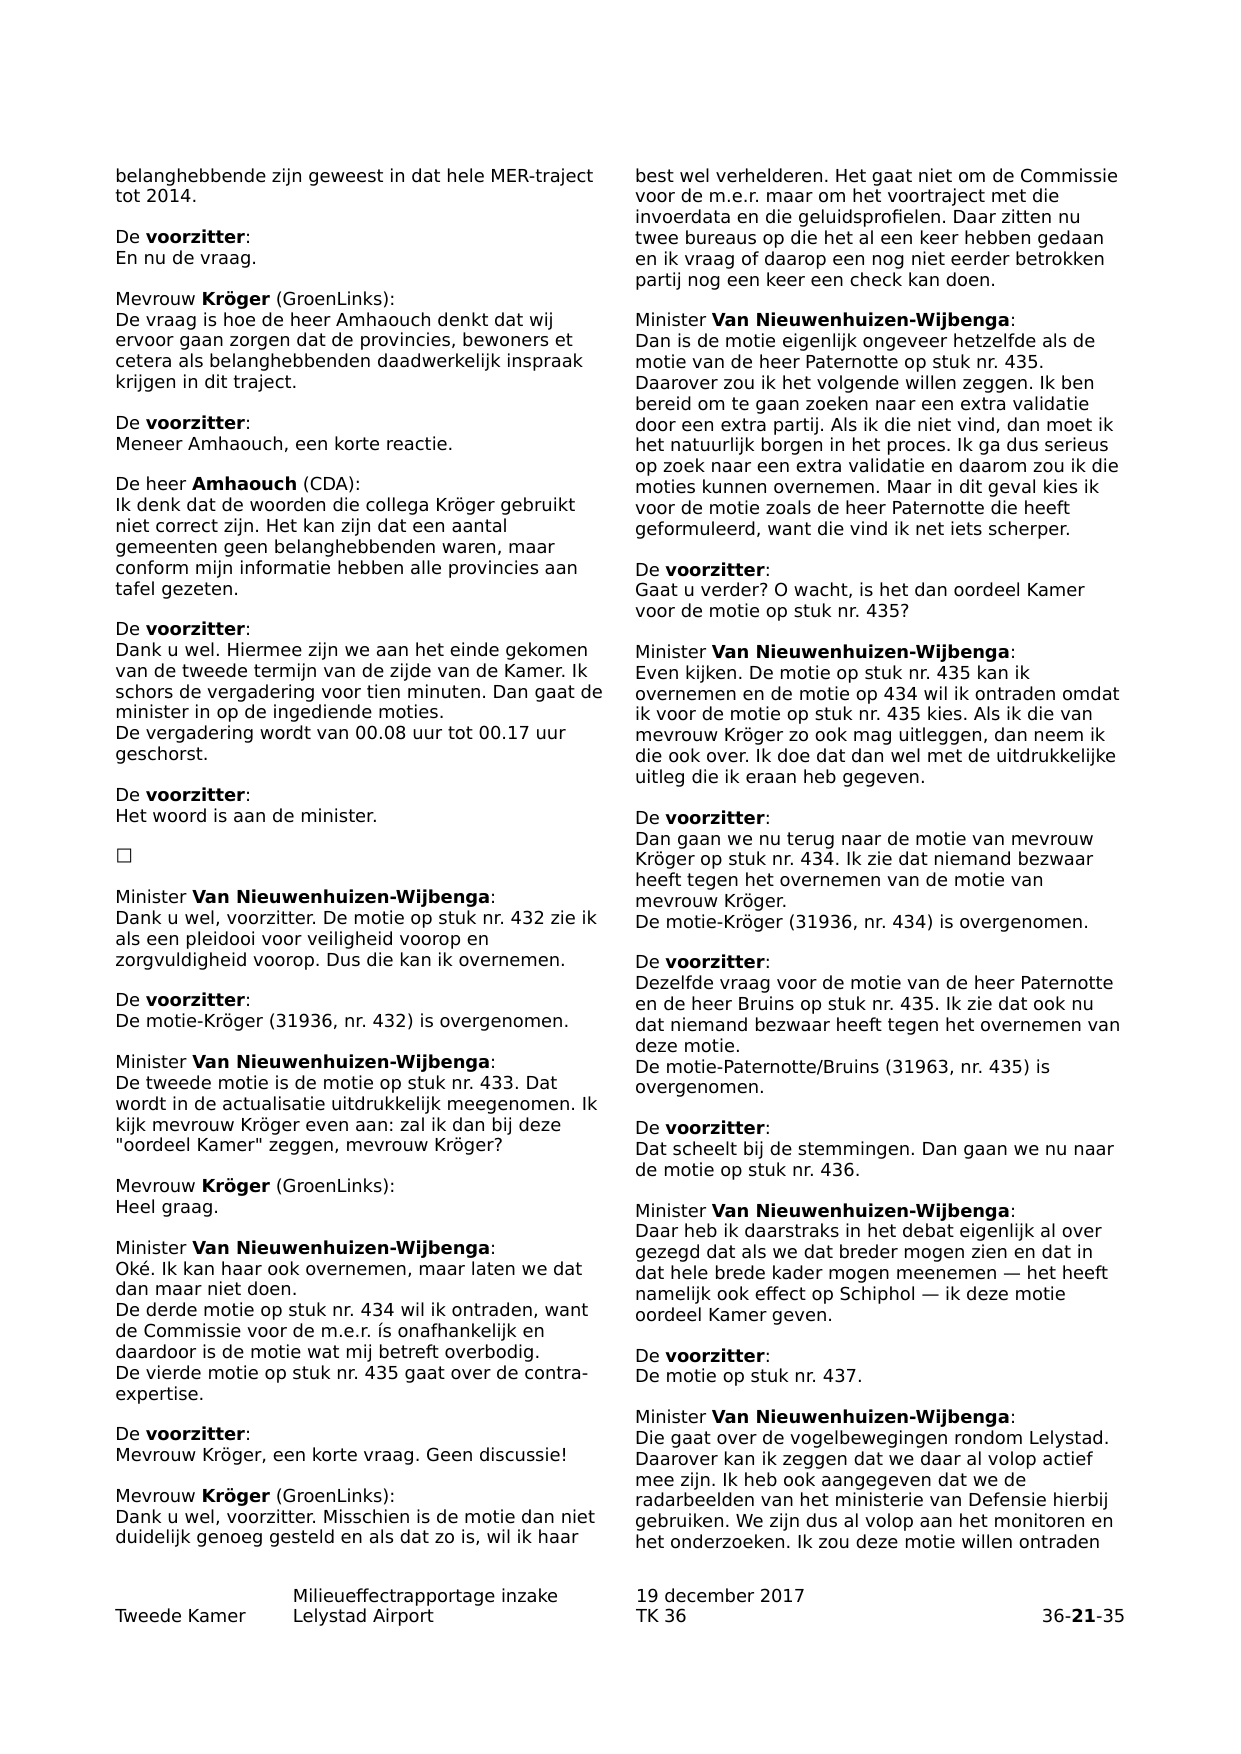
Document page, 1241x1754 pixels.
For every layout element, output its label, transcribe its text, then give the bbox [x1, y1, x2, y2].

text Minister Van Nieuwenhuizen-Wijbenga: [115, 887, 605, 908]
text Minister Van Nieuwenhuizen-Wijbenga: [115, 1237, 605, 1258]
text Daar heb ik daarstraks in het debat eigenlijk al over gezegd dat als we dat breder mogen zien en dat in dat hele brede kader mogen meenemen — het heeft namelijk ook effect op Schiphol — ik deze motie oordeel Kamer geven. [635, 1221, 1125, 1325]
text En nu de vraag. [115, 248, 605, 268]
text best wel verhelderen. Het gaat niet om de Commissie voor de m.e.r. maar om het voortraject met die invoerdata en die geluidsprofielen. Daar zitten nu twee bureaus op die het al een keer hebben gedaan en ik vraag of daarop een nog niet eerder betrokken partij nog een keer een check kan doen. [635, 165, 1125, 290]
text Mevrouw Kröger, een korte vraag. Geen discussie! [115, 1445, 605, 1466]
text Dezelfde vraag voor de motie van de heer Paternotte en de heer Bruins op stuk nr. 435. Ik zie dat ook nu dat niemand bezwaar heeft tegen het overnemen van deze motie. [635, 973, 1125, 1056]
text Gaat u verder? O wacht, is het dan oordeel Kamer voor de motie op stuk nr. 435? [635, 580, 1125, 622]
text De voorzitter: [635, 807, 1125, 828]
text Dank u wel, voorzitter. Misschien is de motie dan niet duidelijk genoeg gesteld en als dat zo is, wil ik haar [115, 1506, 605, 1548]
text Dank u wel. Hiermee zijn we aan het einde gekomen van de tweede termijn van de zijde van de Kamer. Ik schors de vergadering voor tien minuten. Dan gaat de minister in op de ingediende moties. [115, 640, 605, 723]
text Minister Van Nieuwenhuizen-Wijbenga: [115, 1052, 605, 1073]
text Meneer Amhaouch, een korte reactie. [115, 433, 605, 454]
text Ik denk dat de woorden die collega Kröger gebruikt niet correct zijn. Het kan zijn dat een aantal gemeenten geen belanghebbenden waren, maar conform mijn informatie hebben alle provincies aan tafel gezeten. [115, 495, 605, 599]
text De vierde motie op stuk nr. 435 gaat over de contra-expertise. [115, 1362, 605, 1404]
text De derde motie op stuk nr. 434 wil ik ontraden, want de Commissie voor de m.e.r. ís onafhankelijk en daardoor is de motie wat mij betreft overbodig. [115, 1300, 605, 1362]
text ⬜ [115, 846, 605, 867]
text Mevrouw Kröger (GroenLinks): [115, 1176, 605, 1197]
text De voorzitter: [115, 227, 605, 248]
text Het woord is aan de minister. [115, 806, 605, 826]
text Oké. Ik kan haar ook overnemen, maar laten we dat dan maar niet doen. [115, 1258, 605, 1300]
text De motie-Kröger (31936, nr. 432) is overgenomen. [115, 1011, 605, 1032]
text De voorzitter: [635, 952, 1125, 973]
text Dat scheelt bij de stemmingen. Dan gaan we nu naar de motie op stuk nr. 436. [635, 1139, 1125, 1181]
text De voorzitter: [635, 1118, 1125, 1139]
text De voorzitter: [115, 785, 605, 806]
text Minister Van Nieuwenhuizen-Wijbenga: [635, 310, 1125, 331]
text Dank u wel, voorzitter. De motie op stuk nr. 432 zie ik als een pleidooi voor veiligheid voorop en zorgvuldigheid voorop. Dus die kan ik overnemen. [115, 908, 605, 970]
text De voorzitter: [115, 1424, 605, 1445]
text Die gaat over de vogelbewegingen rondom Lelystad. Daarover kan ik zeggen dat we daar al volop actief mee zijn. Ik heb ook aangegeven dat we de radarbeelden van het ministerie van Defensie hierbij gebruiken. We zijn dus al volop aan het monitoren en het onderzoeken. Ik zou deze motie willen ontraden [635, 1428, 1125, 1553]
text De motie op stuk nr. 437. [635, 1366, 1125, 1387]
text belanghebbende zijn geweest in dat hele MER-traject tot 2014. [115, 165, 605, 207]
text Heel graag. [115, 1197, 605, 1217]
text De voorzitter: [115, 619, 605, 640]
text Mevrouw Kröger (GroenLinks): [115, 1486, 605, 1506]
text De motie-Kröger (31936, nr. 434) is overgenomen. [635, 912, 1125, 932]
text De vraag is hoe de heer Amhaouch denkt dat wij ervoor gaan zorgen dat de provincies, bewoners et cetera als belanghebbenden daadwerkelijk inspraak krijgen in dit traject. [115, 309, 605, 393]
text Mevrouw Kröger (GroenLinks): [115, 288, 605, 309]
text De voorzitter: [115, 413, 605, 433]
text De heer Amhaouch (CDA): [115, 474, 605, 495]
text Minister Van Nieuwenhuizen-Wijbenga: [635, 1201, 1125, 1221]
text Minister Van Nieuwenhuizen-Wijbenga: [635, 1407, 1125, 1428]
text Even kijken. De motie op stuk nr. 435 kan ik overnemen en de motie op 434 wil ik ontraden omdat ik voor de motie op stuk nr. 435 kies. Als ik die van mevrouw Kröger zo ook mag uitleggen, dan neem ik die ook over. Ik doe dat dan wel met de uitdrukkelijke uitleg die ik eraan heb gegeven. [635, 662, 1125, 787]
text De voorzitter: [635, 1345, 1125, 1366]
text Minister Van Nieuwenhuizen-Wijbenga: [635, 642, 1125, 662]
text De tweede motie is de motie op stuk nr. 433. Dat wordt in de actualisatie uitdrukkelijk meegenomen. Ik kijk mevrouw Kröger even aan: zal ik dan bij deze "oordeel Kamer" zeggen, mevrouw Kröger? [115, 1073, 605, 1156]
text De voorzitter: [115, 990, 605, 1011]
text De motie-Paternotte/Bruins (31963, nr. 435) is overgenomen. [635, 1056, 1125, 1098]
text Dan gaan we nu terug naar de motie van mevrouw Kröger op stuk nr. 434. Ik zie dat niemand bezwaar heeft tegen het overnemen van de motie van mevrouw Kröger. [635, 828, 1125, 912]
text Dan is de motie eigenlijk ongeveer hetzelfde als de motie van de heer Paternotte op stuk nr. 435. Daarover zou ik het volgende willen zeggen. Ik ben bereid om te gaan zoeken naar een extra validatie door een extra partij. Als ik die niet vind, dan moet ik het natuurlijk borgen in het proces. Ik ga dus serieus op zoek naar een extra validatie en daarom zou ik die moties kunnen overnemen. Maar in dit geval kies ik voor de motie zoals de heer Paternotte die heeft geformuleerd, want die vind ik net iets scherper. [635, 331, 1125, 539]
text De voorzitter: [635, 559, 1125, 580]
text De vergadering wordt van 00.08 uur tot 00.17 uur geschorst. [115, 723, 605, 765]
